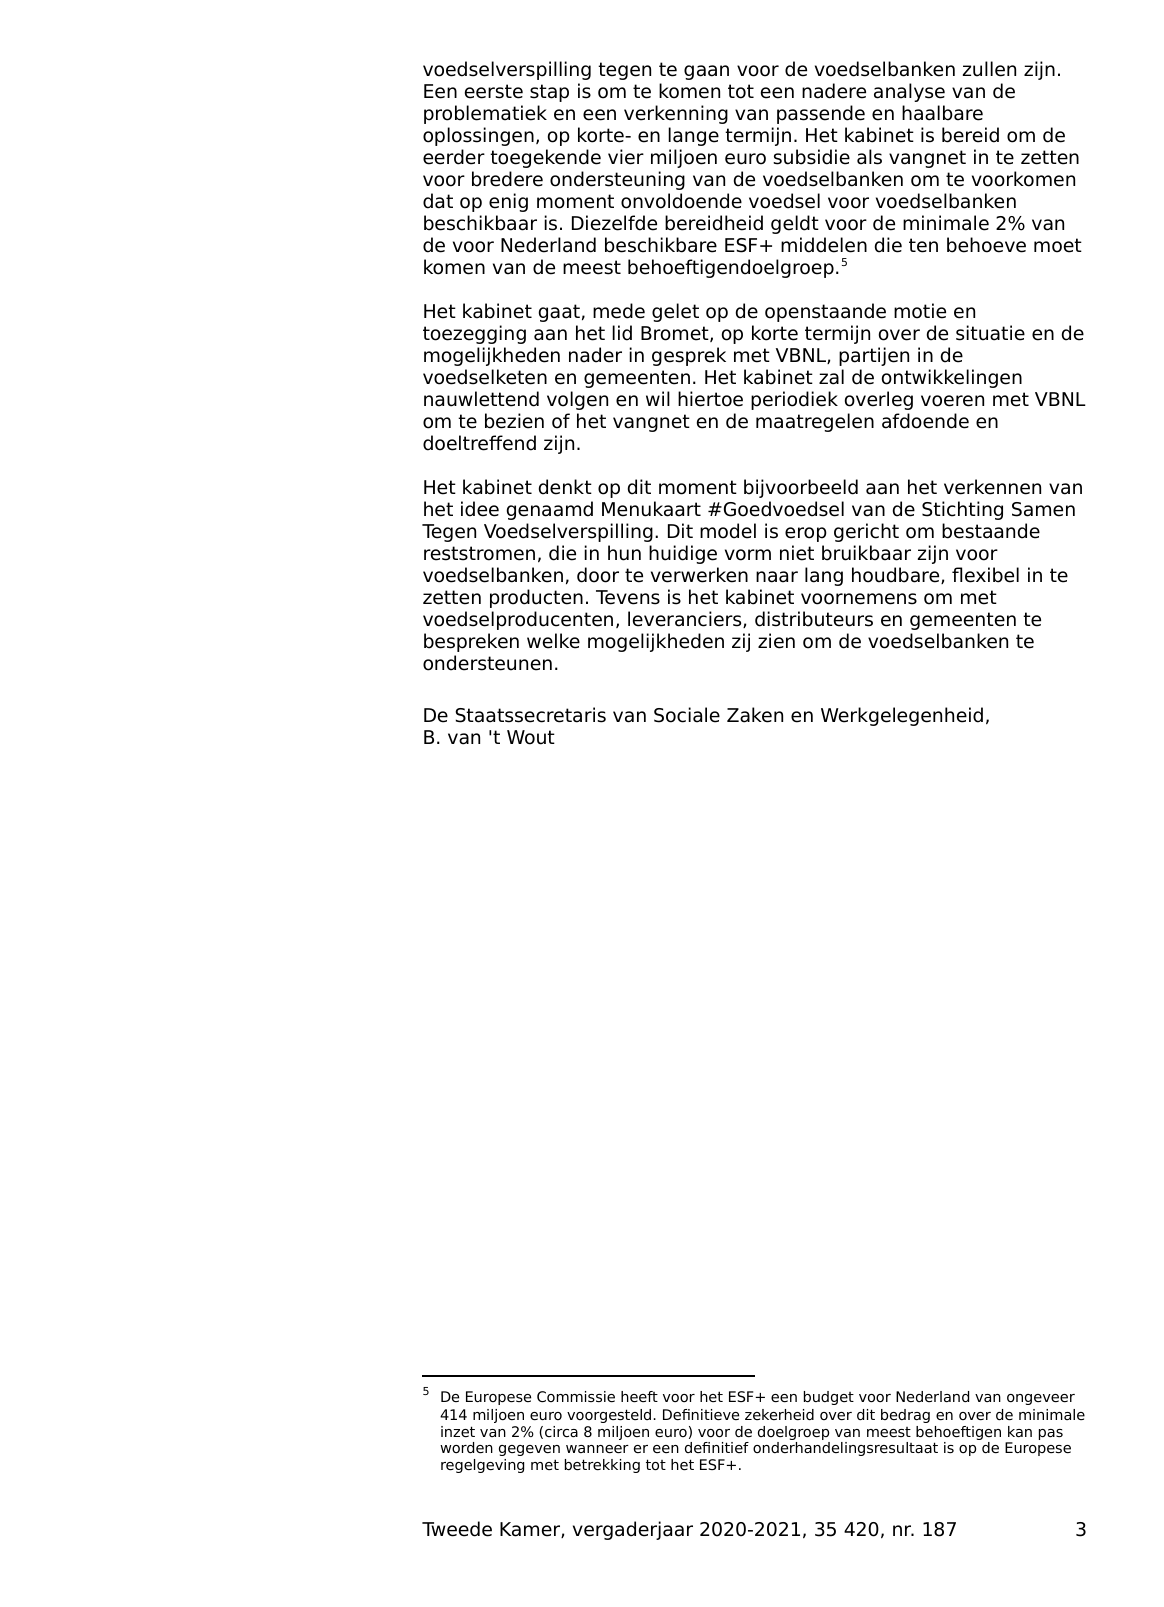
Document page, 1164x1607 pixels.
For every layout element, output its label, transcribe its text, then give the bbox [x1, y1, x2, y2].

text De Europese Commissie heeft voor het ESF+ een budget voor Nederland van ongeveer 414 miljoen euro voorgesteld. Definitieve zekerheid over dit bedrag en over de minimale inzet van 2% (circa 8 miljoen euro) voor de doelgroep van meest behoeftigen kan pas worden gegeven wanneer er een definitief onderhandelingsresultaat is op de Europese regelgeving met betrekking tot het ESF+. [422, 1385, 1087, 1474]
text voedselverspilling tegen te gaan voor de voedselbanken zullen zijn. Een eerste stap is om te komen tot een nadere analyse van de problematiek en een verkenning van passende en haalbare oplossingen, op korte- en lange termijn. Het kabinet is bereid om de eerder toegekende vier miljoen euro subsidie als vangnet in te zetten voor bredere ondersteuning van de voedselbanken om te voorkomen dat op enig moment onvoldoende voedsel voor voedselbanken beschikbaar is. Diezelfde bereidheid geldt voor de minimale 2% van de voor Nederland beschikbare ESF+ middelen die ten behoeve moet komen van de meest behoeftigendoelgroep. [422, 59, 1087, 279]
text Het kabinet gaat, mede gelet op de openstaande motie en toezegging aan het lid Bromet, op korte termijn over de situatie en de mogelijkheden nader in gesprek met VBNL, partijen in de voedselketen en gemeenten. Het kabinet zal de ontwikkelingen nauwlettend volgen en wil hiertoe periodiek overleg voeren met VBNL om te bezien of het vangnet en de maatregelen afdoende en doeltreffend zijn. [422, 301, 1087, 455]
text De Staatssecretaris van Sociale Zaken en Werkgelegenheid, B. van 't Wout [422, 705, 1087, 749]
text Het kabinet denkt op dit moment bijvoorbeeld aan het verkennen van het idee genaamd Menukaart #Goedvoedsel van de Stichting Samen Tegen Voedselverspilling. Dit model is erop gericht om bestaande reststromen, die in hun huidige vorm niet bruikbaar zijn voor voedselbanken, door te verwerken naar lang houdbare, flexibel in te zetten producten. Tevens is het kabinet voornemens om met voedselproducenten, leveranciers, distributeurs en gemeenten te bespreken welke mogelijkheden zij zien om de voedselbanken te ondersteunen. [422, 477, 1087, 675]
